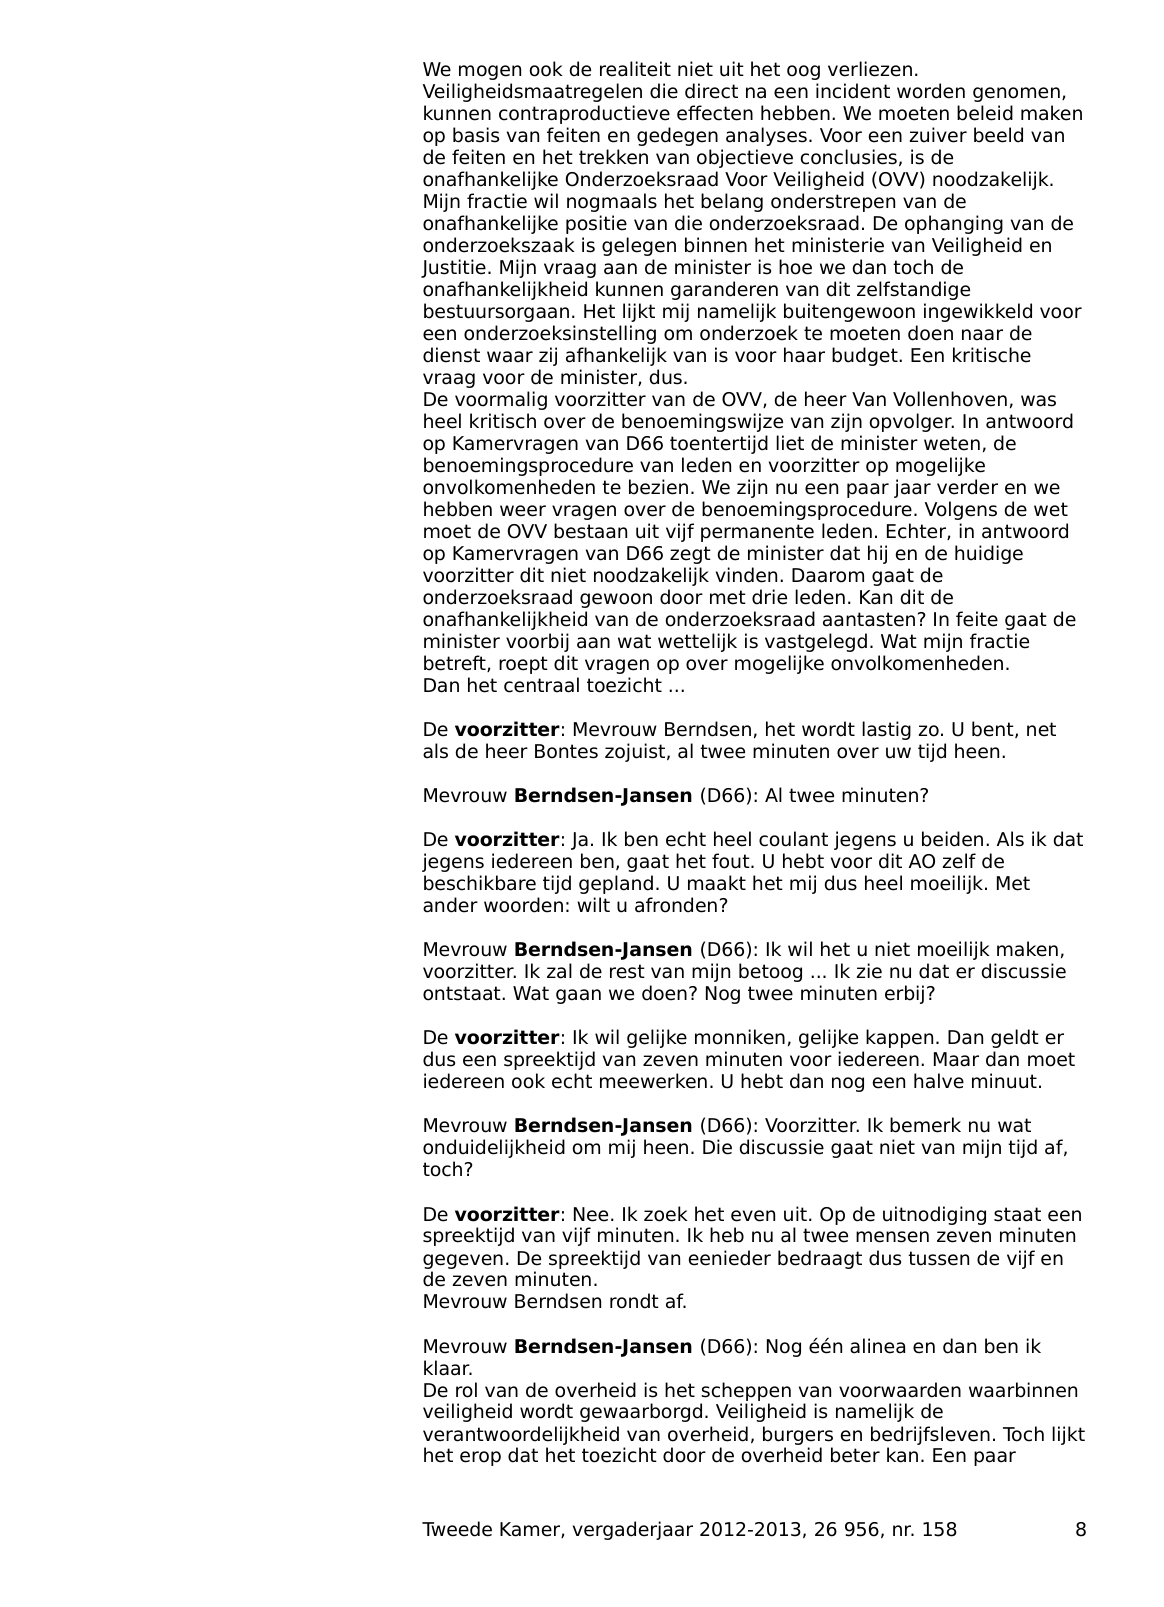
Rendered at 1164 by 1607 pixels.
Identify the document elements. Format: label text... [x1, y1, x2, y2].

text De voorzitter: Ik wil gelijke monniken, gelijke kappen. Dan geldt er dus een spreektijd van zeven minuten voor iedereen. Maar dan moet iedereen ook echt meewerken. U hebt dan nog een halve minuut. [422, 1027, 1087, 1093]
text De voorzitter: Nee. Ik zoek het even uit. Op de uitnodiging staat een spreektijd van vijf minuten. Ik heb nu al twee mensen zeven minuten gegeven. De spreektijd van eenieder bedraagt dus tussen de vijf en de zeven minuten. [422, 1203, 1087, 1291]
text De rol van de overheid is het scheppen van voorwaarden waarbinnen veiligheid wordt gewaarborgd. Veiligheid is namelijk de verantwoordelijkheid van overheid, burgers en bedrijfsleven. Toch lijkt het erop dat het toezicht door de overheid beter kan. Een paar [422, 1379, 1087, 1467]
text We mogen ook de realiteit niet uit het oog verliezen. Veiligheidsmaatregelen die direct na een incident worden genomen, kunnen contraproductieve effecten hebben. We moeten beleid maken op basis van feiten en gedegen analyses. Voor een zuiver beeld van de feiten en het trekken van objectieve conclusies, is de onafhankelijke Onderzoeksraad Voor Veiligheid (OVV) noodzakelijk. Mijn fractie wil nogmaals het belang onderstrepen van de onafhankelijke positie van die onderzoeksraad. De ophanging van de onderzoekszaak is gelegen binnen het ministerie van Veiligheid en Justitie. Mijn vraag aan de minister is hoe we dan toch de onafhankelijkheid kunnen garanderen van dit zelfstandige bestuursorgaan. Het lijkt mij namelijk buitengewoon ingewikkeld voor een onderzoeksinstelling om onderzoek te moeten doen naar de dienst waar zij afhankelijk van is voor haar budget. Een kritische vraag voor de minister, dus. [422, 59, 1087, 389]
text Dan het centraal toezicht ... [422, 674, 1087, 696]
text De voorzitter: Mevrouw Berndsen, het wordt lastig zo. U bent, net als de heer Bontes zojuist, al twee minuten over uw tijd heen. [422, 719, 1087, 763]
text De voorzitter: Ja. Ik ben echt heel coulant jegens u beiden. Als ik dat jegens iedereen ben, gaat het fout. U hebt voor dit AO zelf de beschikbare tijd gepland. U maakt het mij dus heel moeilijk. Met ander woorden: wilt u afronden? [422, 829, 1087, 917]
text De voormalig voorzitter van de OVV, de heer Van Vollenhoven, was heel kritisch over de benoemingswijze van zijn opvolger. In antwoord op Kamervragen van D66 toentertijd liet de minister weten, de benoemingsprocedure van leden en voorzitter op mogelijke onvolkomenheden te bezien. We zijn nu een paar jaar verder en we hebben weer vragen over de benoemingsprocedure. Volgens de wet moet de OVV bestaan uit vijf permanente leden. Echter, in antwoord op Kamervragen van D66 zegt de minister dat hij en de huidige voorzitter dit niet noodzakelijk vinden. Daarom gaat de onderzoeksraad gewoon door met drie leden. Kan dit de onafhankelijkheid van de onderzoeksraad aantasten? In feite gaat de minister voorbij aan wat wettelijk is vastgelegd. Wat mijn fractie betreft, roept dit vragen op over mogelijke onvolkomenheden. [422, 389, 1087, 674]
text Mevrouw Berndsen rondt af. [422, 1291, 1087, 1313]
text Mevrouw Berndsen-Jansen (D66): Nog één alinea en dan ben ik klaar. [422, 1336, 1087, 1379]
text Mevrouw Berndsen-Jansen (D66): Al twee minuten? [422, 785, 1087, 807]
text Mevrouw Berndsen-Jansen (D66): Ik wil het u niet moeilijk maken, voorzitter. Ik zal de rest van mijn betoog ... Ik zie nu dat er discussie ontstaat. Wat gaan we doen? Nog twee minuten erbij? [422, 939, 1087, 1005]
text Mevrouw Berndsen-Jansen (D66): Voorzitter. Ik bemerk nu wat onduidelijkheid om mij heen. Die discussie gaat niet van mijn tijd af, toch? [422, 1115, 1087, 1181]
